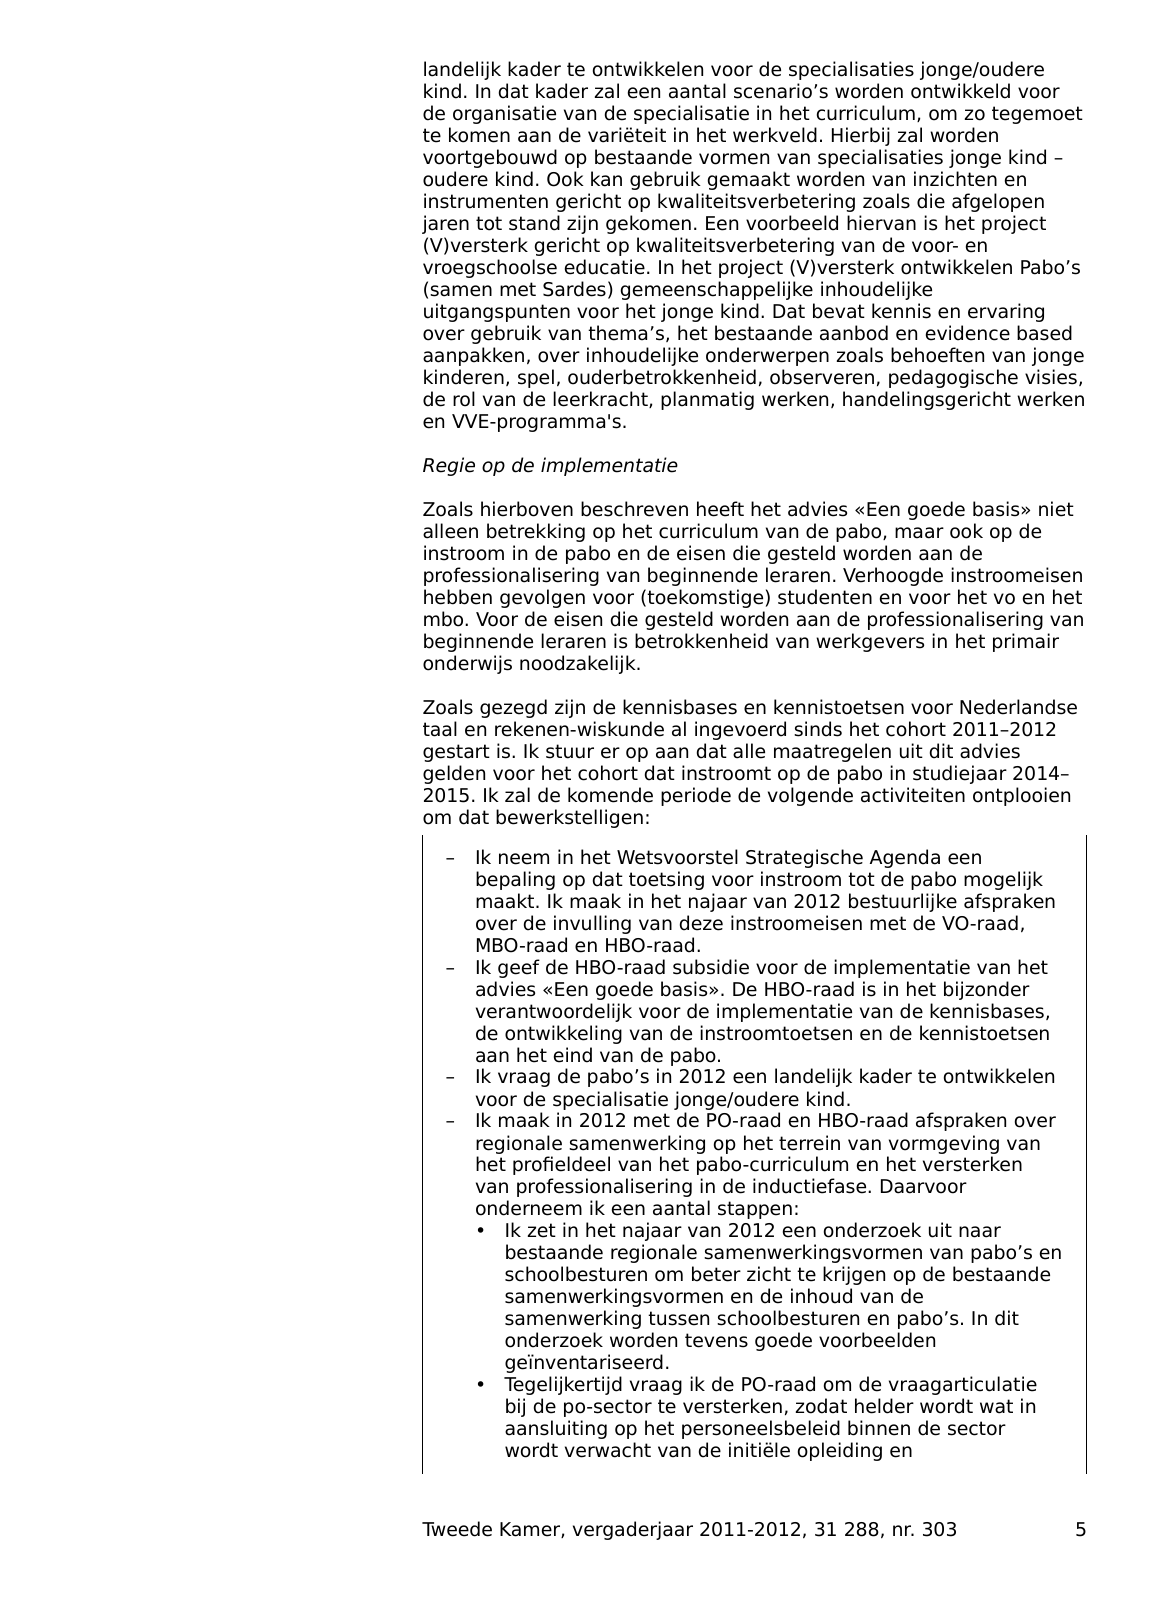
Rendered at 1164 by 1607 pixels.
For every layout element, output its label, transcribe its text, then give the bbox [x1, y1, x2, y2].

text Zoals gezegd zijn de kennisbases en kennistoetsen voor Nederlandse taal en rekenen-wiskunde al ingevoerd sinds het cohort 2011–2012 gestart is. Ik stuur er op aan dat alle maatregelen uit dit advies gelden voor het cohort dat instroomt op de pabo in studiejaar 2014–2015. Ik zal de komende periode de volgende activiteiten ontplooien om dat bewerkstelligen: [422, 697, 1087, 829]
text landelijk kader te ontwikkelen voor de specialisaties jonge/oudere kind. In dat kader zal een aantal scenario’s worden ontwikkeld voor de organisatie van de specialisatie in het curriculum, om zo tegemoet te komen aan de variëteit in het werkveld. Hierbij zal worden voortgebouwd op bestaande vormen van specialisaties jonge kind – oudere kind. Ook kan gebruik gemaakt worden van inzichten en instrumenten gericht op kwaliteitsverbetering zoals die afgelopen jaren tot stand zijn gekomen. Een voorbeeld hiervan is het project (V)versterk gericht op kwaliteitsverbetering van de voor- en vroegschoolse educatie. In het project (V)versterk ontwikkelen Pabo’s (samen met Sardes) gemeenschappelijke inhoudelijke uitgangspunten voor het jonge kind. Dat bevat kennis en ervaring over gebruik van thema’s, het bestaande aanbod en evidence based aanpakken, over inhoudelijke onderwerpen zoals behoeften van jonge kinderen, spel, ouderbetrokkenheid, observeren, pedagogische visies, de rol van de leerkracht, planmatig werken, handelingsgericht werken en VVE-programma's. [422, 59, 1087, 433]
subtitle Regie op de implementatie [422, 455, 1087, 477]
table_header – Ik neem in het Wetsvoorstel Strategische Agenda een bepaling op dat toetsing voor instroom tot de pabo mogelijk maakt. Ik maak in het najaar van 2012 bestuurlijke afspraken over de invulling van deze instroomeisen met de VO-raad, MBO-raad en HBO-raad. – Ik geef de HBO-raad subsidie voor de implementatie van het advies «Een goede basis». De HBO-raad is in het bijzonder verantwoordelijk voor de implementatie van de kennisbases, de ontwikkeling van de instroomtoetsen en de kennistoetsen aan het eind van de pabo. – Ik vraag de pabo’s in 2012 een landelijk kader te ontwikkelen voor de specialisatie jonge/oudere kind. – Ik maak in 2012 met de PO-raad en HBO-raad afspraken over regionale samenwerking op het terrein van vormgeving van het profieldeel van het pabo-curriculum en het versterken van professionalisering in de inductiefase. Daarvoor onderneem ik een aantal stappen: • Ik zet in het najaar van 2012 een onderzoek uit naar bestaande regionale samenwerkingsvormen van pabo’s en schoolbesturen om beter zicht te krijgen op de bestaande samenwerkingsvormen en de inhoud van de samenwerking tussen schoolbesturen en pabo’s. In dit onderzoek worden tevens goede voorbeelden geïnventariseerd. • Tegelijkertijd vraag ik de PO-raad om de vraagarticulatie bij de po-sector te versterken, zodat helder wordt wat in aansluiting op het personeelsbeleid binnen de sector wordt verwacht van de initiële opleiding en [423, 835, 1086, 1474]
text Zoals hierboven beschreven heeft het advies «Een goede basis» niet alleen betrekking op het curriculum van de pabo, maar ook op de instroom in de pabo en de eisen die gesteld worden aan de professionalisering van beginnende leraren. Verhoogde instroomeisen hebben gevolgen voor (toekomstige) studenten en voor het vo en het mbo. Voor de eisen die gesteld worden aan de professionalisering van beginnende leraren is betrokkenheid van werkgevers in het primair onderwijs noodzakelijk. [422, 499, 1087, 675]
